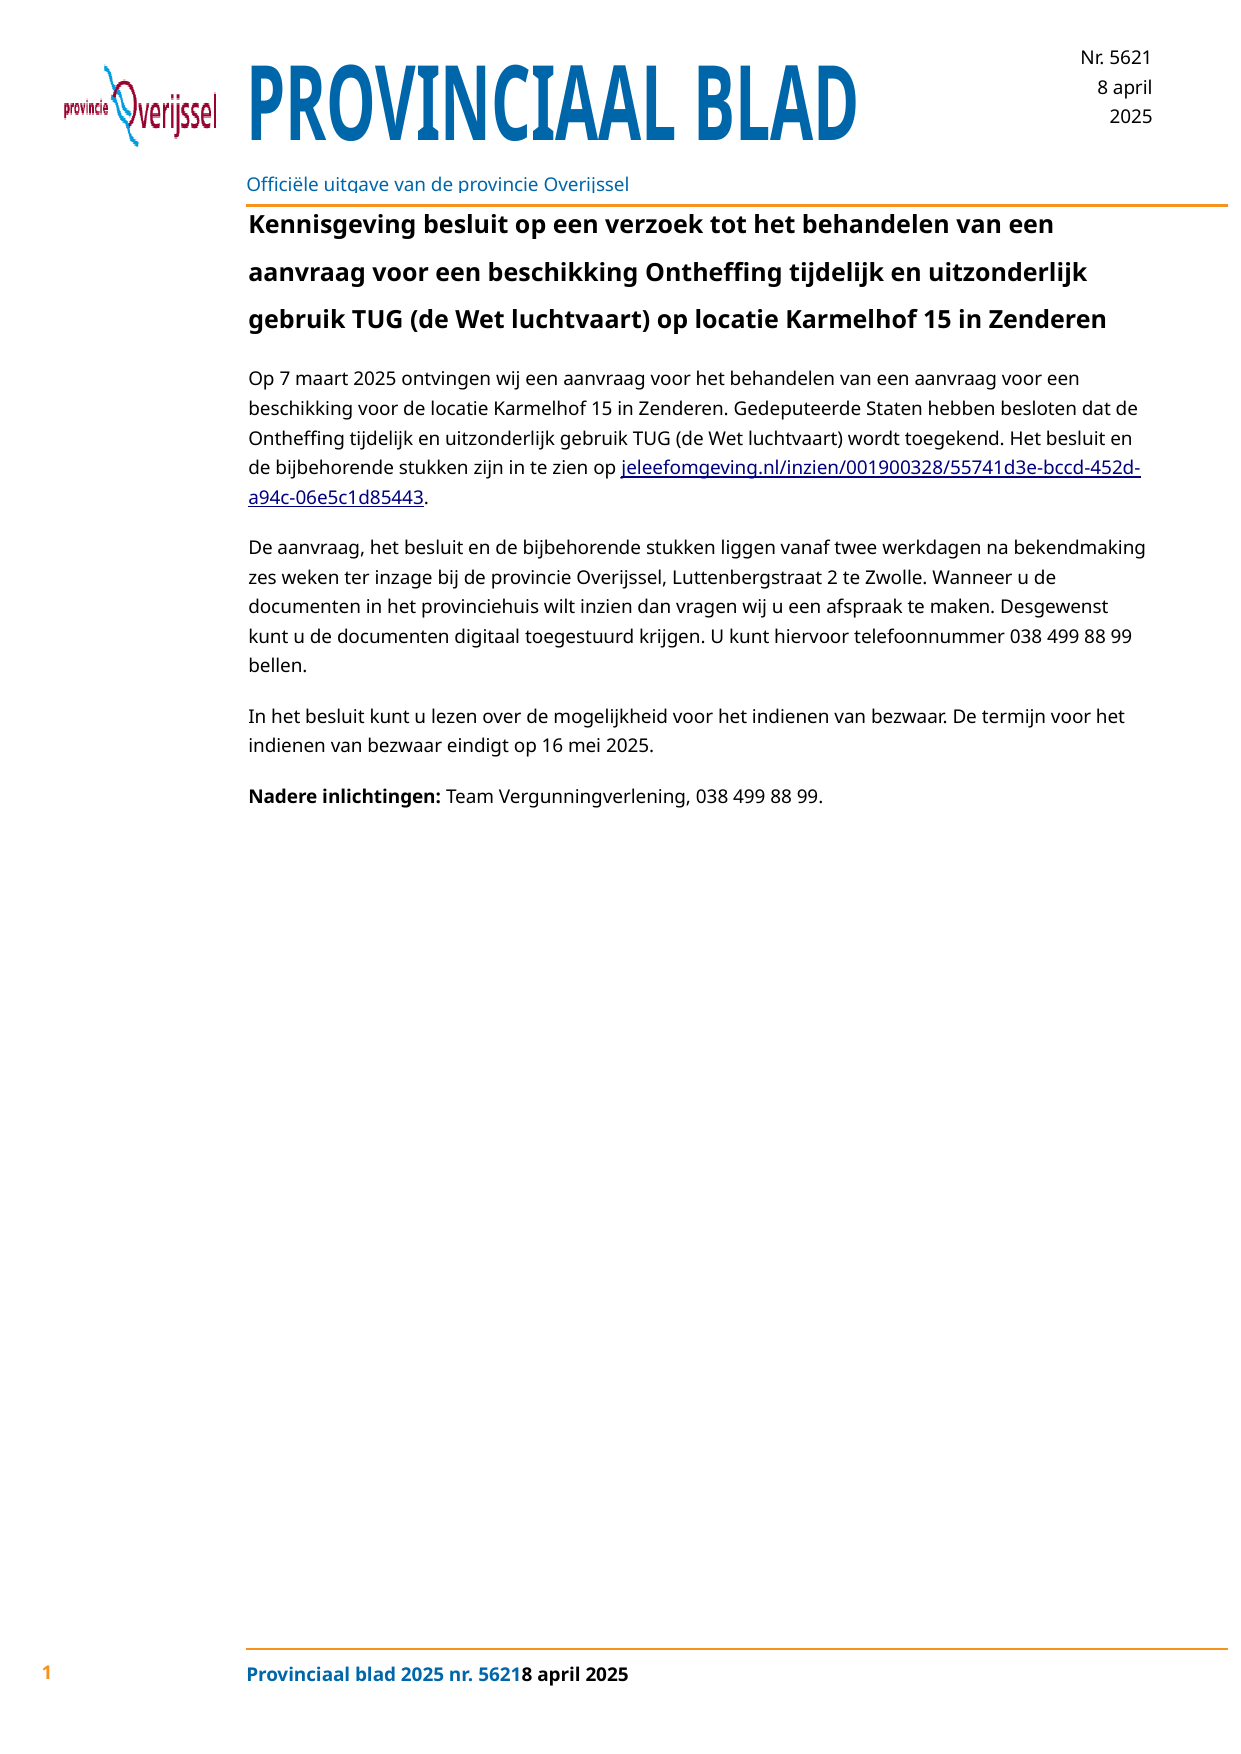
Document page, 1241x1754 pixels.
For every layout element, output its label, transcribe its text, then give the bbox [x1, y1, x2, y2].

text Op 7 maart 2025 ontvingen wij een aanvraag voor het behandelen van een aanvraag voor een beschikking voor de locatie Karmelhof 15 in Zenderen. Gedeputeerde Staten hebben besloten dat de Ontheffing tijdelijk en uitzonderlijk gebruik TUG (de Wet luchtvaart) wordt toegekend. Het besluit en de bijbehorende stukken zijn in te zien op jeleefomgeving.nl/inzien/001900328/55741d3e-bccd-452d-a94c-06e5c1d85443. [248, 366, 1152, 509]
text Kennisgeving besluit op een verzoek tot het behandelen van een aanvraag voor een beschikking Ontheffing tijdelijk en uitzonderlijk gebruik TUG (de Wet luchtvaart) op locatie Karmelhof 15 in Zenderen [248, 207, 1152, 336]
text De aanvraag, het besluit en de bijbehorende stukken liggen vanaf twee werkdagen na bekendmaking zes weken ter inzage bij de provincie Overijssel, Luttenbergstraat 2 te Zwolle. Wanneer u de documenten in het provinciehuis wilt inzien dan vragen wij u een afspraak te maken. Desgewenst kunt u de documenten digitaal toegestuurd krijgen. U kunt hiervoor telefoonnummer 038 499 88 99 bellen. [248, 534, 1152, 678]
text Nadere inlichtingen: Team Vergunningverlening, 038 499 88 99. [248, 783, 1152, 809]
picture [41, 47, 231, 172]
text In het besluit kunt u lezen over de mogelijkheid voor het indienen van bezwaar. De termijn voor het indienen van bezwaar eindigt op 16 mei 2025. [248, 703, 1152, 758]
